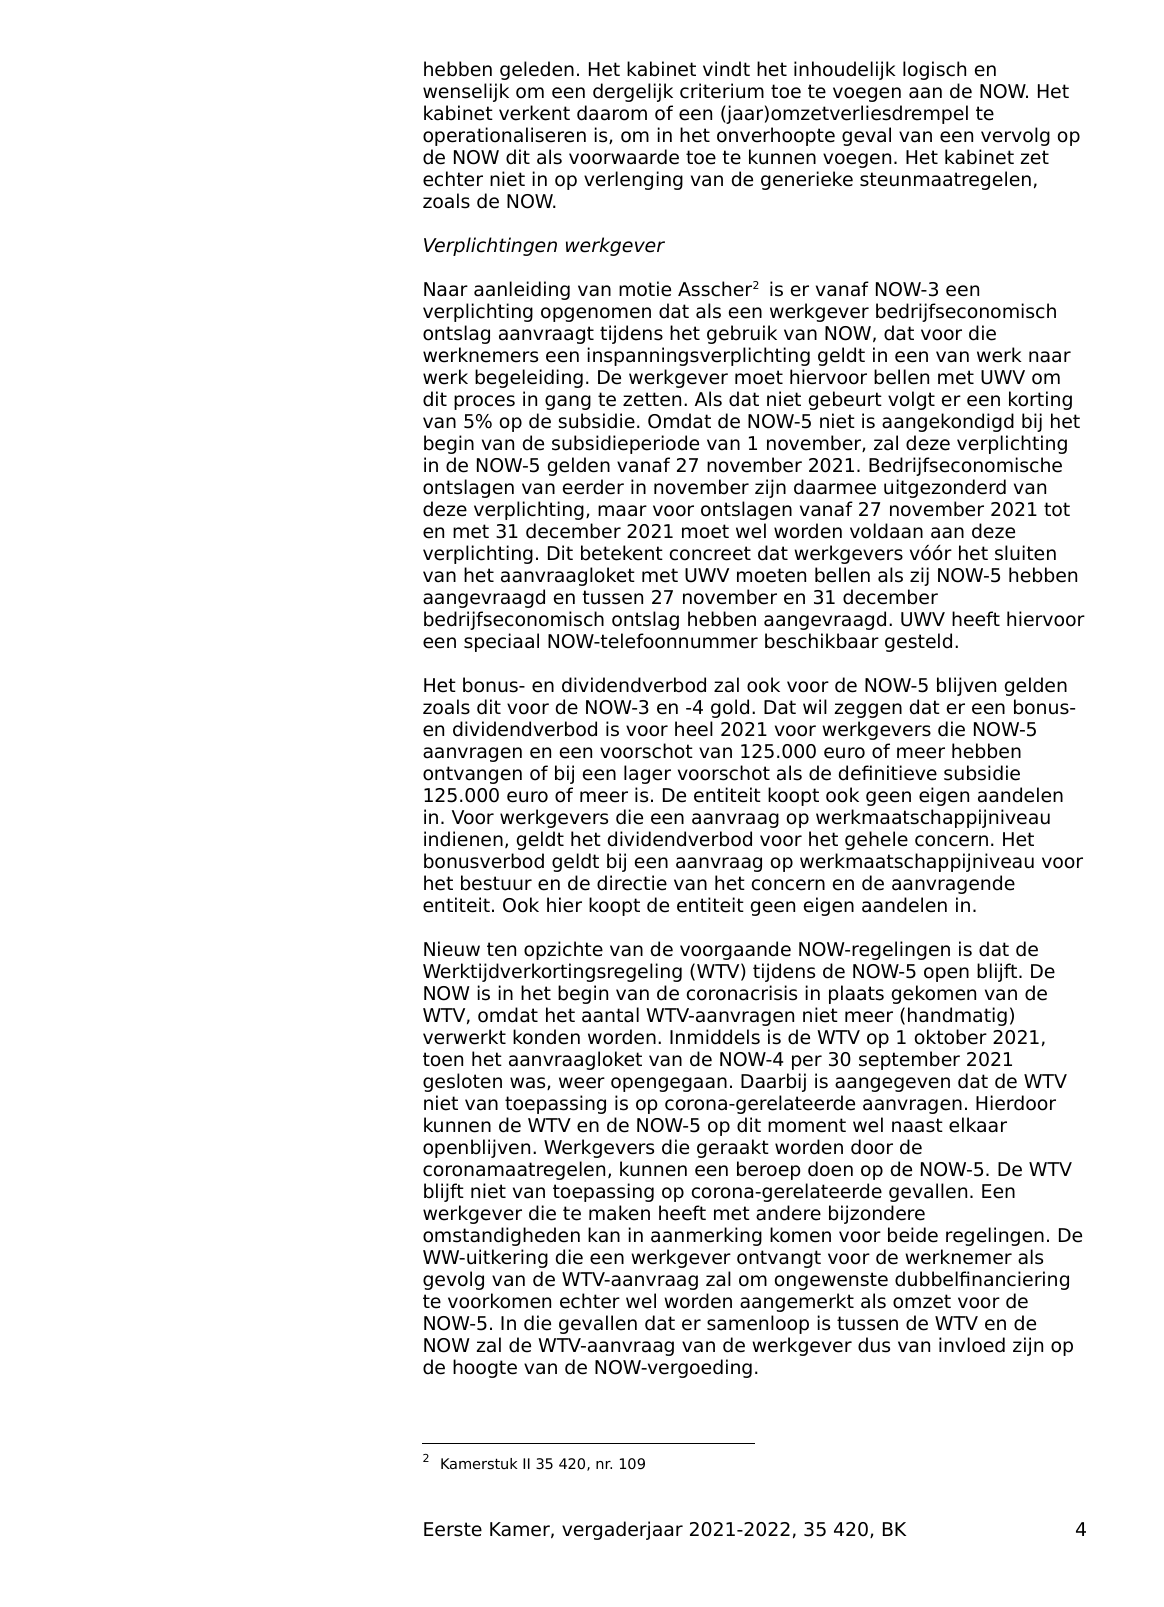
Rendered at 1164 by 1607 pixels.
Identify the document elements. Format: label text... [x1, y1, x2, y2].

text Kamerstuk II 35 420, nr. 109 [422, 1452, 1087, 1474]
text hebben geleden. Het kabinet vindt het inhoudelijk logisch en wenselijk om een dergelijk criterium toe te voegen aan de NOW. Het kabinet verkent daarom of een (jaar)omzetverliesdrempel te operationaliseren is, om in het onverhoopte geval van een vervolg op de NOW dit als voorwaarde toe te kunnen voegen. Het kabinet zet echter niet in op verlenging van de generieke steunmaatregelen, zoals de NOW. [422, 59, 1087, 213]
text Naar aanleiding van motie Asscher is er vanaf NOW-3 een verplichting opgenomen dat als een werkgever bedrijfseconomisch ontslag aanvraagt tijdens het gebruik van NOW, dat voor die werknemers een inspanningsverplichting geldt in een van werk naar werk begeleiding. De werkgever moet hiervoor bellen met UWV om dit proces in gang te zetten. Als dat niet gebeurt volgt er een korting van 5% op de subsidie. Omdat de NOW-5 niet is aangekondigd bij het begin van de subsidieperiode van 1 november, zal deze verplichting in de NOW-5 gelden vanaf 27 november 2021. Bedrijfseconomische ontslagen van eerder in november zijn daarmee uitgezonderd van deze verplichting, maar voor ontslagen vanaf 27 november 2021 tot en met 31 december 2021 moet wel worden voldaan aan deze verplichting. Dit betekent concreet dat werkgevers vóór het sluiten van het aanvraagloket met UWV moeten bellen als zij NOW-5 hebben aangevraagd en tussen 27 november en 31 december bedrijfseconomisch ontslag hebben aangevraagd. UWV heeft hiervoor een speciaal NOW-telefoonnummer beschikbaar gesteld. [422, 279, 1087, 653]
text Het bonus- en dividendverbod zal ook voor de NOW-5 blijven gelden zoals dit voor de NOW-3 en -4 gold. Dat wil zeggen dat er een bonus- en dividendverbod is voor heel 2021 voor werkgevers die NOW-5 aanvragen en een voorschot van 125.000 euro of meer hebben ontvangen of bij een lager voorschot als de definitieve subsidie 125.000 euro of meer is. De entiteit koopt ook geen eigen aandelen in. Voor werkgevers die een aanvraag op werkmaatschappijniveau indienen, geldt het dividendverbod voor het gehele concern. Het bonusverbod geldt bij een aanvraag op werkmaatschappijniveau voor het bestuur en de directie van het concern en de aanvragende entiteit. Ook hier koopt de entiteit geen eigen aandelen in. [422, 675, 1087, 917]
subtitle Verplichtingen werkgever [422, 235, 1087, 257]
text Nieuw ten opzichte van de voorgaande NOW-regelingen is dat de Werktijdverkortingsregeling (WTV) tijdens de NOW-5 open blijft. De NOW is in het begin van de coronacrisis in plaats gekomen van de WTV, omdat het aantal WTV-aanvragen niet meer (handmatig) verwerkt konden worden. Inmiddels is de WTV op 1 oktober 2021, toen het aanvraagloket van de NOW-4 per 30 september 2021 gesloten was, weer opengegaan. Daarbij is aangegeven dat de WTV niet van toepassing is op corona-gerelateerde aanvragen. Hierdoor kunnen de WTV en de NOW-5 op dit moment wel naast elkaar openblijven. Werkgevers die geraakt worden door de coronamaatregelen, kunnen een beroep doen op de NOW-5. De WTV blijft niet van toepassing op corona-gerelateerde gevallen. Een werkgever die te maken heeft met andere bijzondere omstandigheden kan in aanmerking komen voor beide regelingen. De WW-uitkering die een werkgever ontvangt voor de werknemer als gevolg van de WTV-aanvraag zal om ongewenste dubbelfinanciering te voorkomen echter wel worden aangemerkt als omzet voor de NOW-5. In die gevallen dat er samenloop is tussen de WTV en de NOW zal de WTV-aanvraag van de werkgever dus van invloed zijn op de hoogte van de NOW-vergoeding. [422, 939, 1087, 1379]
